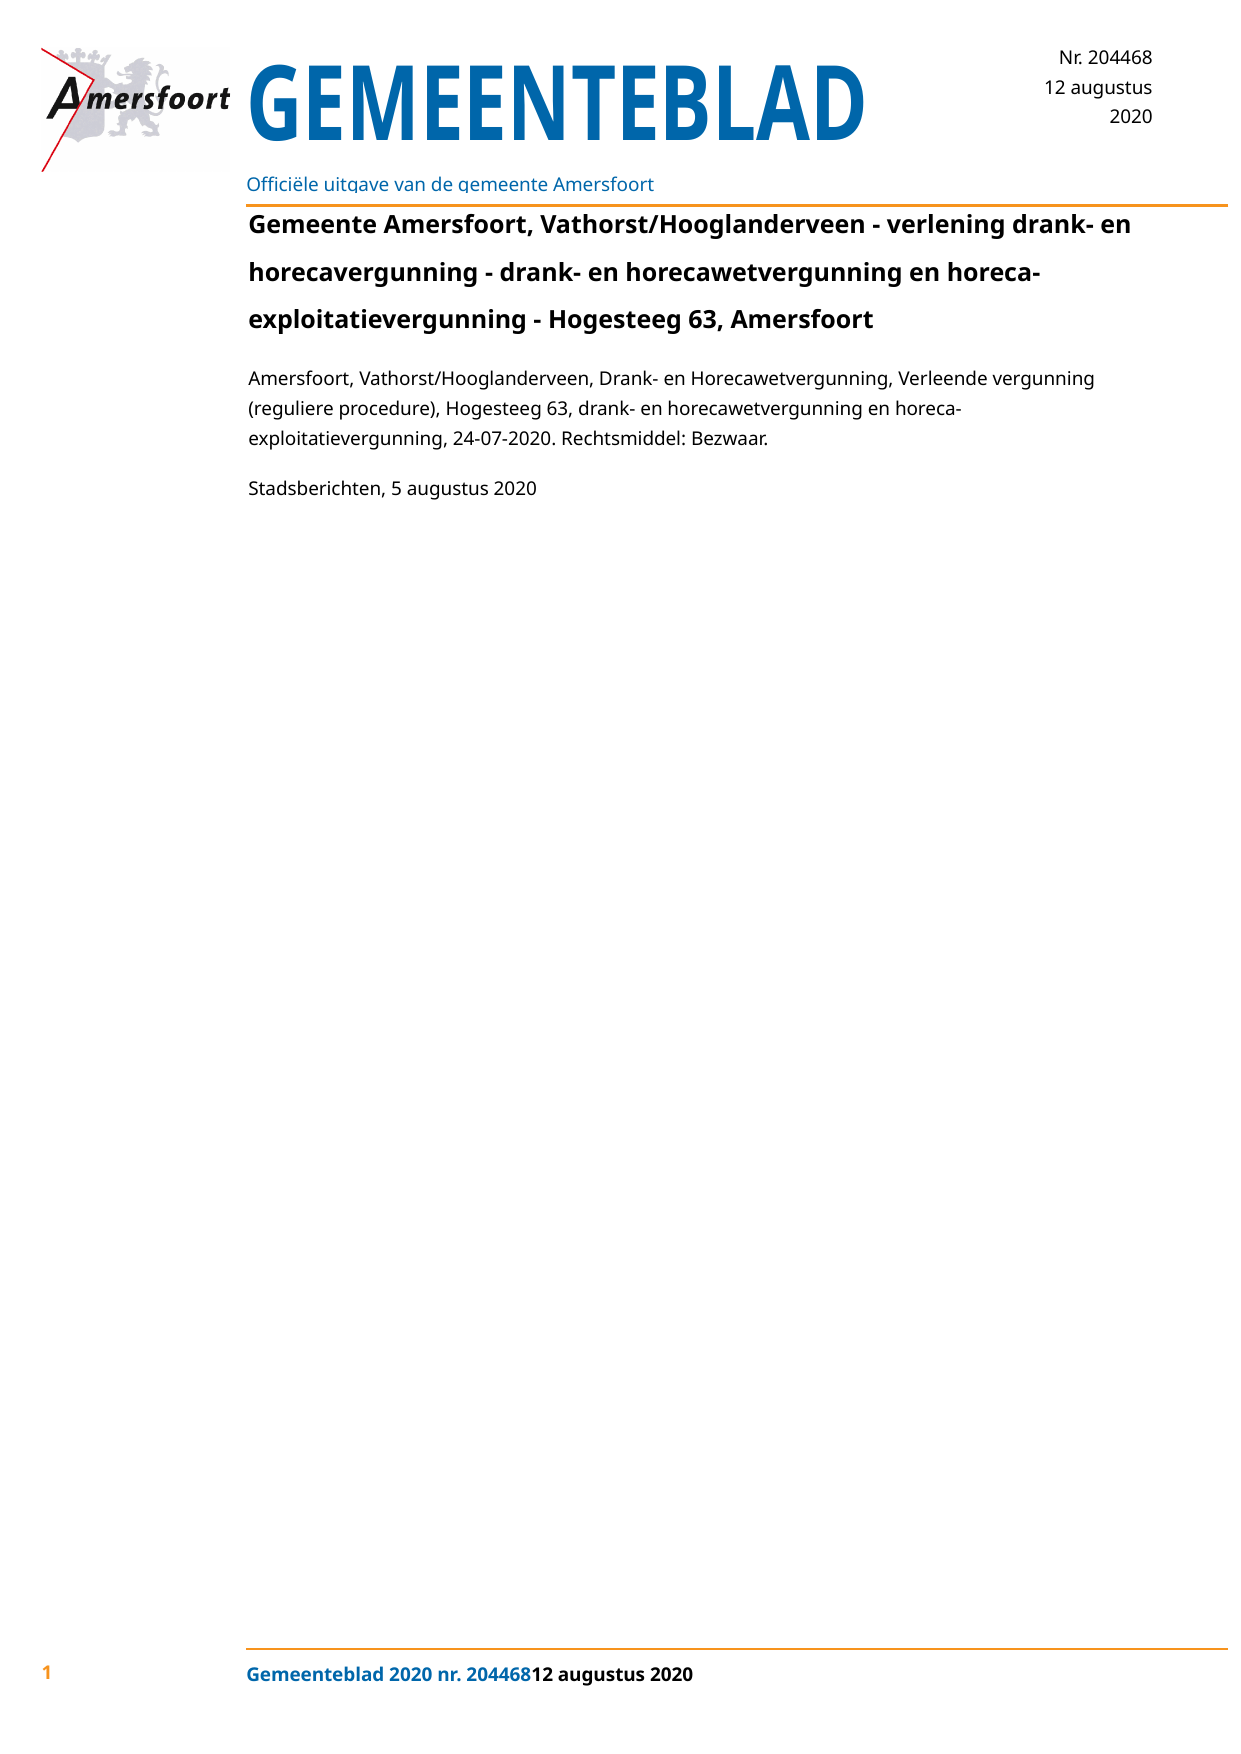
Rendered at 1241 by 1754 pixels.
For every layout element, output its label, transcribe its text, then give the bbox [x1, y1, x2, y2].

text Amersfoort, Vathorst/Hooglanderveen, Drank- en Horecawetvergunning, Verleende vergunning (reguliere procedure), Hogesteeg 63, drank- en horecawetvergunning en horeca-exploitatievergunning, 24-07-2020. Rechtsmiddel: Bezwaar. [248, 366, 1152, 450]
text Stadsberichten, 5 augustus 2020 [248, 475, 1152, 501]
picture [41, 47, 231, 172]
text Gemeente Amersfoort, Vathorst/Hooglanderveen - verlening drank- en horecavergunning - drank- en horecawetvergunning en horeca-exploitatievergunning - Hogesteeg 63, Amersfoort [248, 207, 1152, 336]
